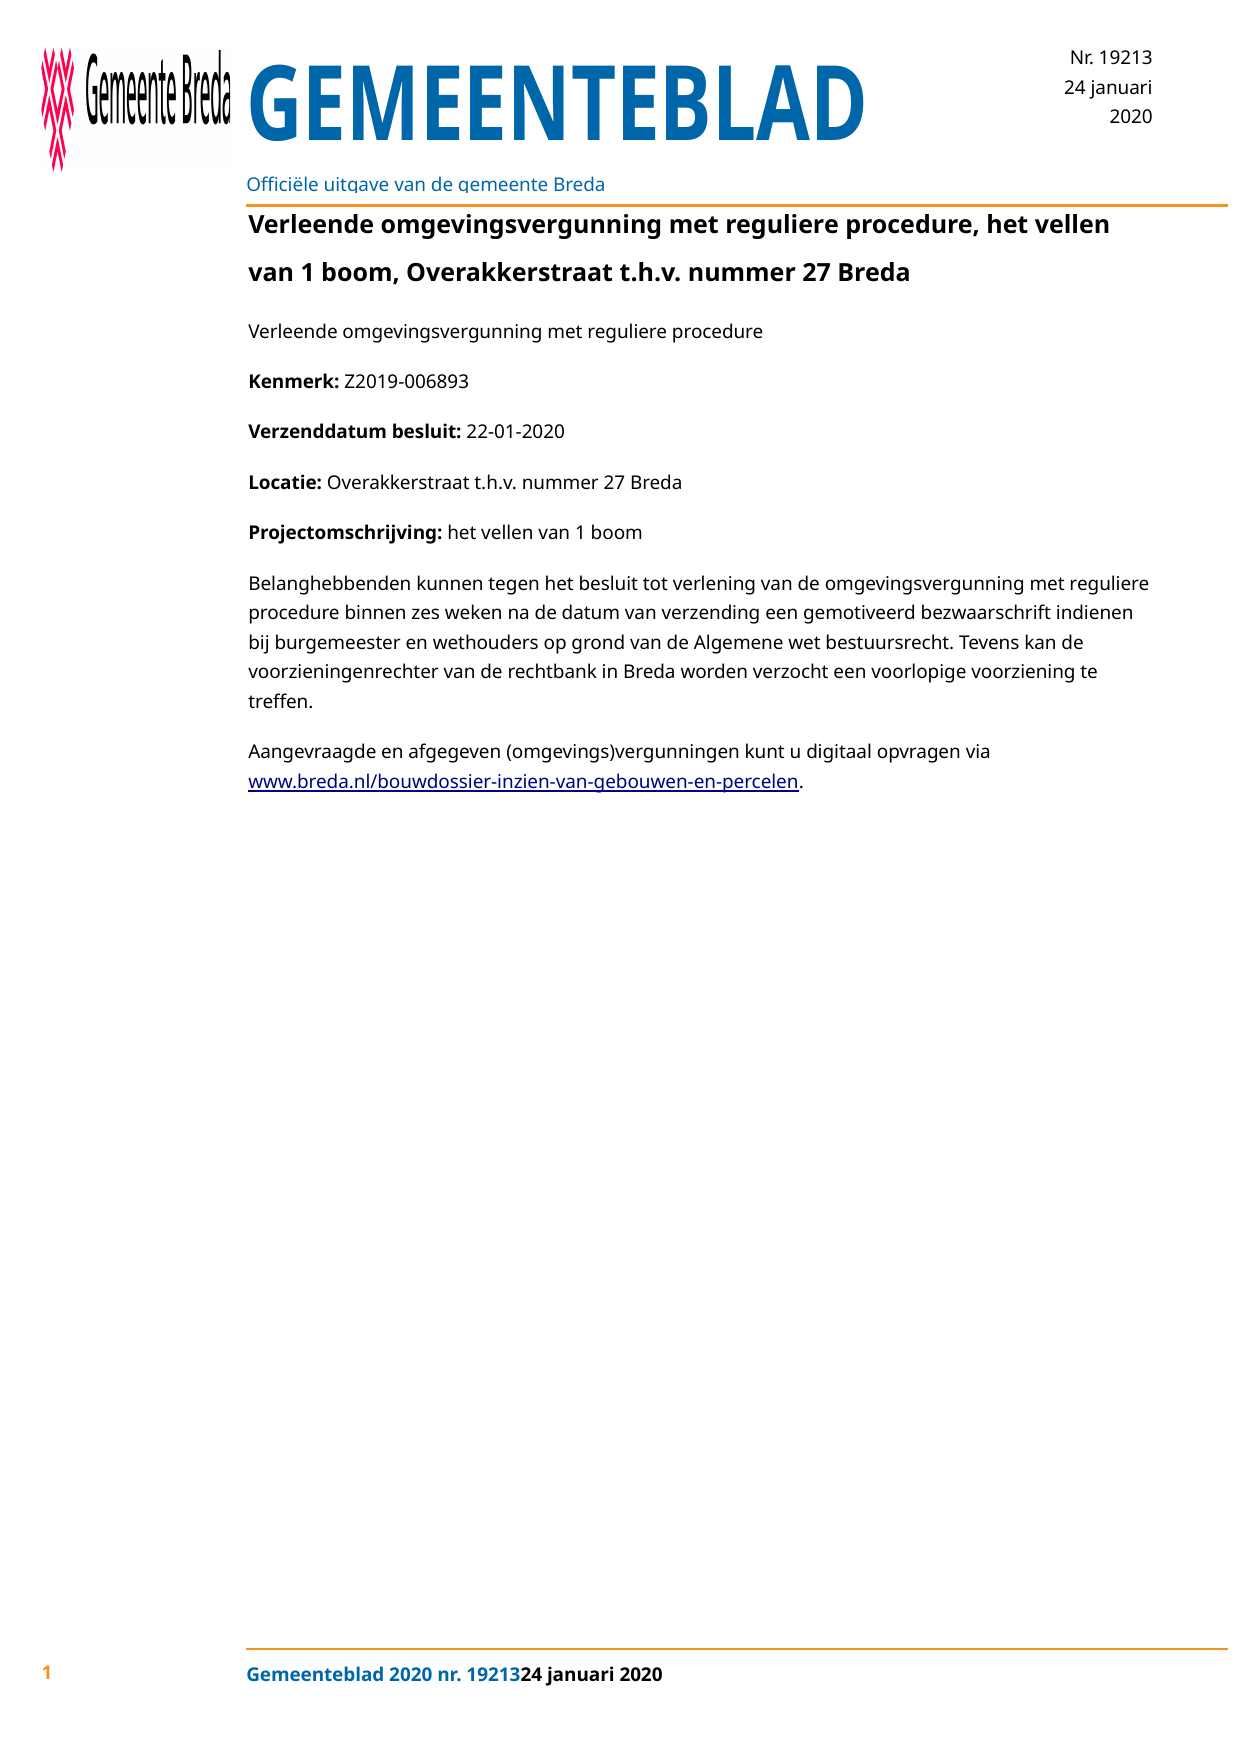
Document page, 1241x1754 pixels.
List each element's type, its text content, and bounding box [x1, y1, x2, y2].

text Verleende omgevingsvergunning met reguliere procedure, het vellen van 1 boom, Overakkerstraat t.h.v. nummer 27 Breda [248, 207, 1152, 288]
text Locatie: Overakkerstraat t.h.v. nummer 27 Breda [248, 469, 1152, 495]
text Belanghebbenden kunnen tegen het besluit tot verlening van de omgevingsvergunning met reguliere procedure binnen zes weken na de datum van verzending een gemotiveerd bezwaarschrift indienen bij burgemeester en wethouders op grond van de Algemene wet bestuursrecht. Tevens kan de voorzieningenrechter van de rechtbank in Breda worden verzocht een voorlopige voorziening te treffen. [248, 570, 1152, 714]
text Verleende omgevingsvergunning met reguliere procedure [248, 318, 1152, 344]
text Kenmerk: Z2019-006893 [248, 368, 1152, 394]
text Projectomschrijving: het vellen van 1 boom [248, 519, 1152, 545]
text Aangevraagde en afgegeven (omgevings)vergunningen kunt u digitaal opvragen via www.breda.nl/bouwdossier-inzien-van-gebouwen-en-percelen. [248, 739, 1152, 794]
picture [41, 47, 231, 172]
text Verzenddatum besluit: 22-01-2020 [248, 419, 1152, 444]
